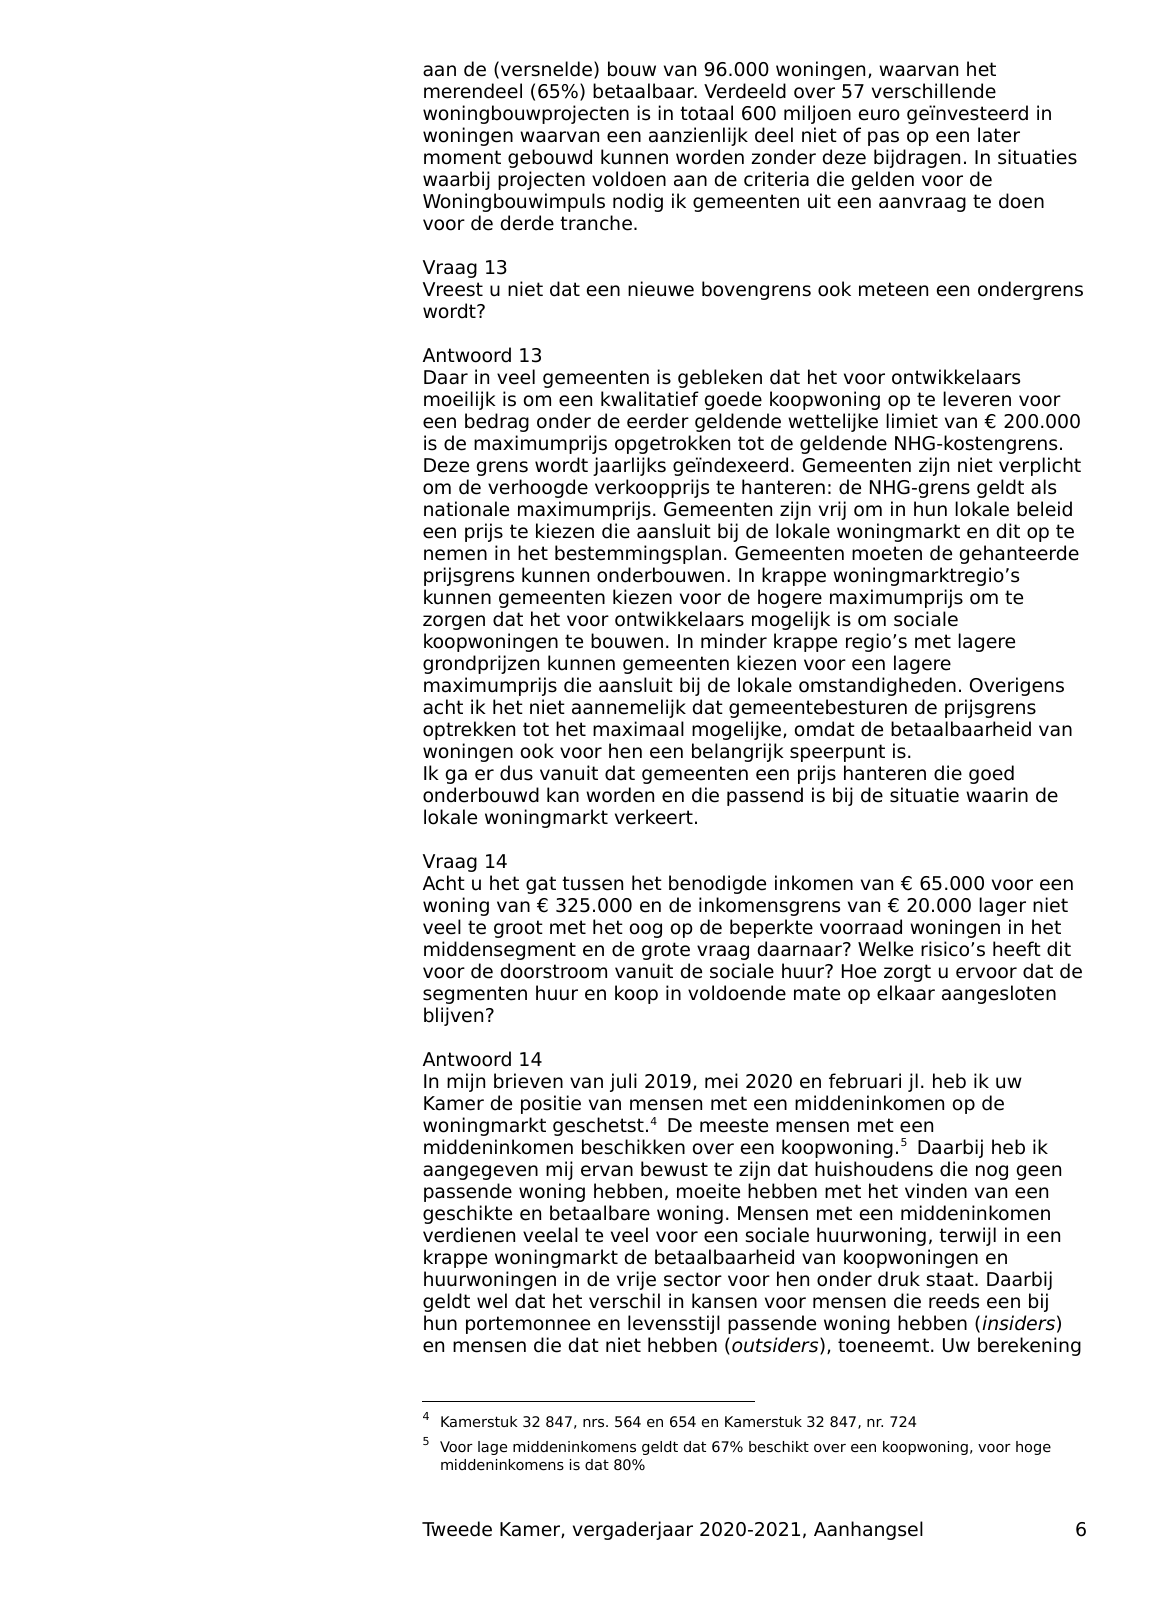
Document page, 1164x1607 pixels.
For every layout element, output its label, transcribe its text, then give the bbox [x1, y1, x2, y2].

text Antwoord 14 [422, 1049, 1087, 1071]
text In mijn brieven van juli 2019, mei 2020 en februari jl. heb ik uw Kamer de positie van mensen met een middeninkomen op de woningmarkt geschetst. De meeste mensen met een middeninkomen beschikken over een koopwoning. Daarbij heb ik aangegeven mij ervan bewust te zijn dat huishoudens die nog geen passende woning hebben, moeite hebben met het vinden van een geschikte en betaalbare woning. Mensen met een middeninkomen verdienen veelal te veel voor een sociale huurwoning, terwijl in een krappe woningmarkt de betaalbaarheid van koopwoningen en huurwoningen in de vrije sector voor hen onder druk staat. Daarbij geldt wel dat het verschil in kansen voor mensen die reeds een bij hun portemonnee en levensstijl passende woning hebben (insiders) en mensen die dat niet hebben (outsiders), toeneemt. Uw berekening [422, 1071, 1087, 1357]
text Vreest u niet dat een nieuwe bovengrens ook meteen een ondergrens wordt? [422, 279, 1087, 323]
text Daar in veel gemeenten is gebleken dat het voor ontwikkelaars moeilijk is om een kwalitatief goede koopwoning op te leveren voor een bedrag onder de eerder geldende wettelijke limiet van € 200.000 is de maximumprijs opgetrokken tot de geldende NHG-kostengrens. Deze grens wordt jaarlijks geïndexeerd. Gemeenten zijn niet verplicht om de verhoogde verkoopprijs te hanteren: de NHG-grens geldt als nationale maximumprijs. Gemeenten zijn vrij om in hun lokale beleid een prijs te kiezen die aansluit bij de lokale woningmarkt en dit op te nemen in het bestemmingsplan. Gemeenten moeten de gehanteerde prijsgrens kunnen onderbouwen. In krappe woningmarktregio’s kunnen gemeenten kiezen voor de hogere maximumprijs om te zorgen dat het voor ontwikkelaars mogelijk is om sociale koopwoningen te bouwen. In minder krappe regio’s met lagere grondprijzen kunnen gemeenten kiezen voor een lagere maximumprijs die aansluit bij de lokale omstandigheden. Overigens acht ik het niet aannemelijk dat gemeentebesturen de prijsgrens optrekken tot het maximaal mogelijke, omdat de betaalbaarheid van woningen ook voor hen een belangrijk speerpunt is. [422, 367, 1087, 763]
text aan de (versnelde) bouw van 96.000 woningen, waarvan het merendeel (65%) betaalbaar. Verdeeld over 57 verschillende woningbouwprojecten is in totaal 600 miljoen euro geïnvesteerd in woningen waarvan een aanzienlijk deel niet of pas op een later moment gebouwd kunnen worden zonder deze bijdragen. In situaties waarbij projecten voldoen aan de criteria die gelden voor de Woningbouwimpuls nodig ik gemeenten uit een aanvraag te doen voor de derde tranche. [422, 59, 1087, 235]
text Kamerstuk 32 847, nrs. 564 en 654 en Kamerstuk 32 847, nr. 724 [422, 1410, 1087, 1432]
text Acht u het gat tussen het benodigde inkomen van € 65.000 voor een woning van € 325.000 en de inkomensgrens van € 20.000 lager niet veel te groot met het oog op de beperkte voorraad woningen in het middensegment en de grote vraag daarnaar? Welke risico’s heeft dit voor de doorstroom vanuit de sociale huur? Hoe zorgt u ervoor dat de segmenten huur en koop in voldoende mate op elkaar aangesloten blijven? [422, 873, 1087, 1027]
text Ik ga er dus vanuit dat gemeenten een prijs hanteren die goed onderbouwd kan worden en die passend is bij de situatie waarin de lokale woningmarkt verkeert. [422, 763, 1087, 829]
text Antwoord 13 [422, 345, 1087, 367]
text Vraag 13 [422, 257, 1087, 279]
text Vraag 14 [422, 851, 1087, 873]
text Voor lage middeninkomens geldt dat 67% beschikt over een koopwoning, voor hoge middeninkomens is dat 80% [422, 1435, 1087, 1474]
